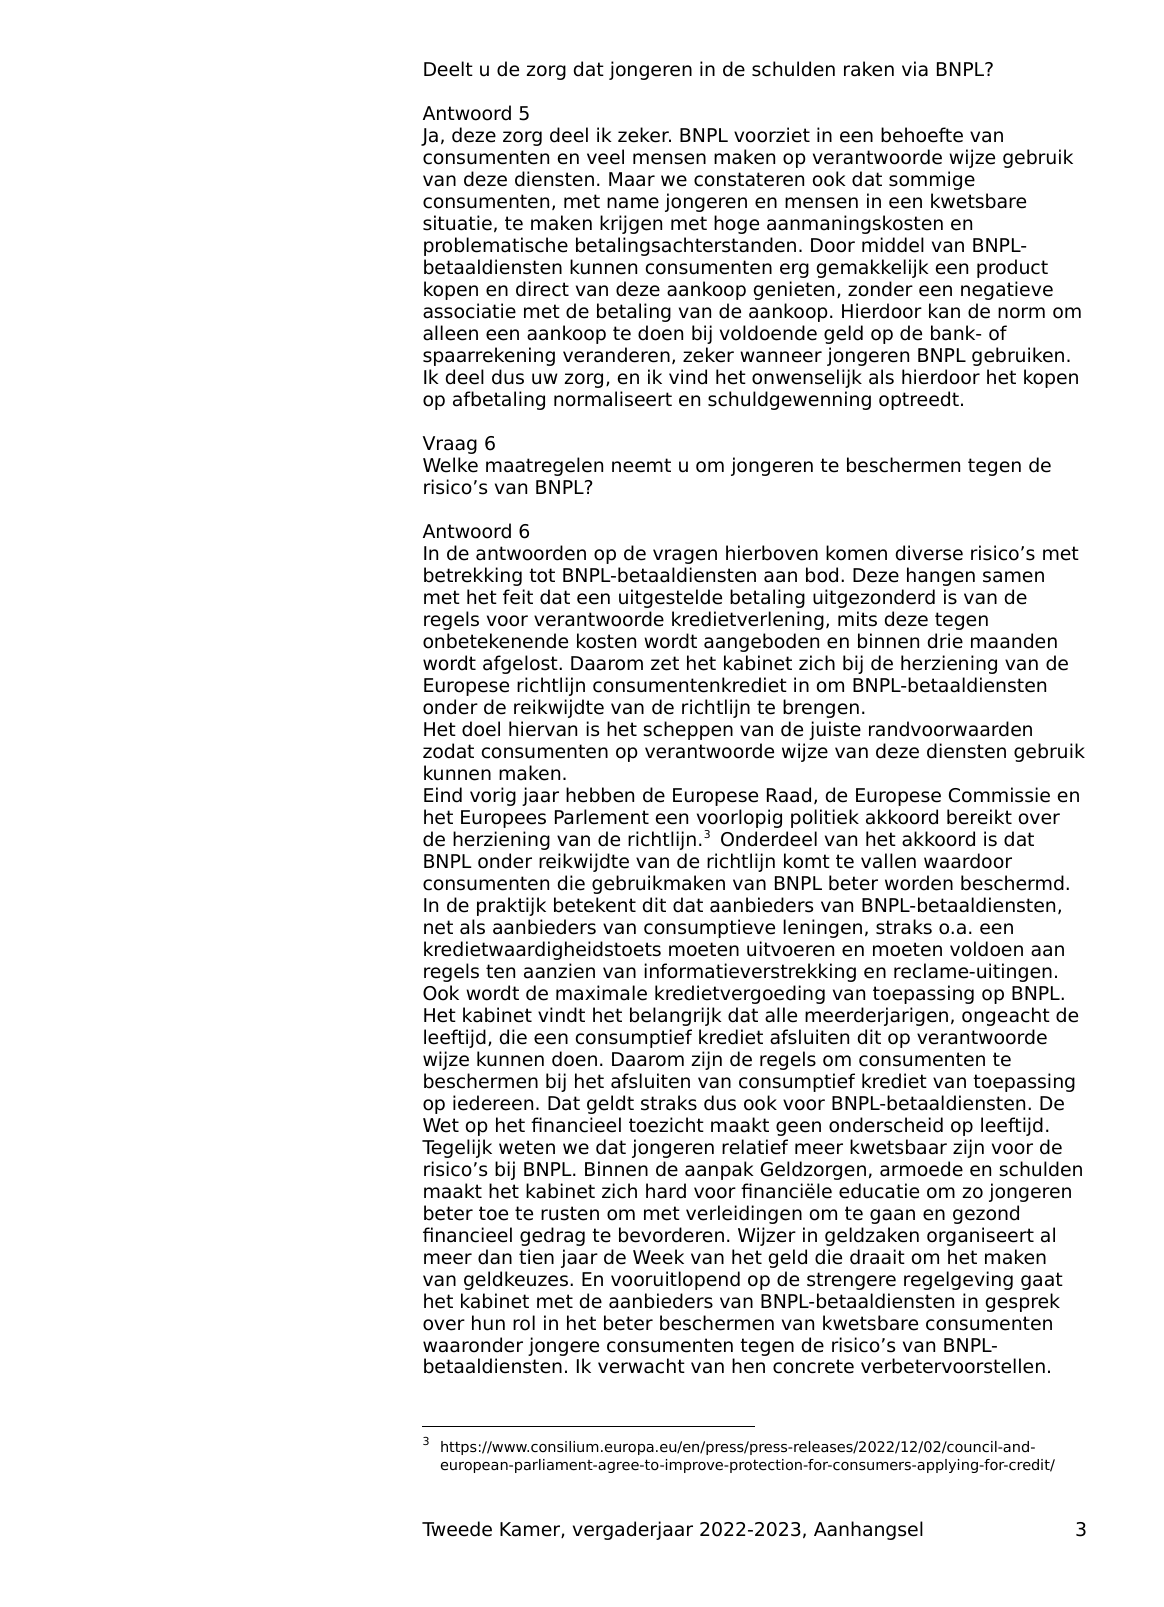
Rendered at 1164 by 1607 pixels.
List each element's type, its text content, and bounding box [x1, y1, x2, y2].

text Ja, deze zorg deel ik zeker. BNPL voorziet in een behoefte van consumenten en veel mensen maken op verantwoorde wijze gebruik van deze diensten. Maar we constateren ook dat sommige consumenten, met name jongeren en mensen in een kwetsbare situatie, te maken krijgen met hoge aanmaningskosten en problematische betalingsachterstanden. Door middel van BNPL-betaaldiensten kunnen consumenten erg gemakkelijk een product kopen en direct van deze aankoop genieten, zonder een negatieve associatie met de betaling van de aankoop. Hierdoor kan de norm om alleen een aankoop te doen bij voldoende geld op de bank- of spaarrekening veranderen, zeker wanneer jongeren BNPL gebruiken. Ik deel dus uw zorg, en ik vind het onwenselijk als hierdoor het kopen op afbetaling normaliseert en schuldgewenning optreedt. [422, 125, 1087, 411]
text Deelt u de zorg dat jongeren in de schulden raken via BNPL? [422, 59, 1087, 81]
text Het doel hiervan is het scheppen van de juiste randvoorwaarden zodat consumenten op verantwoorde wijze van deze diensten gebruik kunnen maken. [422, 719, 1087, 785]
text https://www.consilium.europa.eu/en/press/press-releases/2022/12/02/council-and-european-parliament-agree-to-improve-protection-for-consumers-applying-for-credit/ [422, 1435, 1087, 1474]
text Antwoord 6 [422, 521, 1087, 543]
text Eind vorig jaar hebben de Europese Raad, de Europese Commissie en het Europees Parlement een voorlopig politiek akkoord bereikt over de herziening van de richtlijn. Onderdeel van het akkoord is dat BNPL onder reikwijdte van de richtlijn komt te vallen waardoor consumenten die gebruikmaken van BNPL beter worden beschermd. In de praktijk betekent dit dat aanbieders van BNPL-betaaldiensten, net als aanbieders van consumptieve leningen, straks o.a. een kredietwaardigheidstoets moeten uitvoeren en moeten voldoen aan regels ten aanzien van informatieverstrekking en reclame-uitingen. Ook wordt de maximale kredietvergoeding van toepassing op BNPL. [422, 785, 1087, 1005]
text Vraag 6 [422, 433, 1087, 455]
text Welke maatregelen neemt u om jongeren te beschermen tegen de risico’s van BNPL? [422, 455, 1087, 499]
text In de antwoorden op de vragen hierboven komen diverse risico’s met betrekking tot BNPL-betaaldiensten aan bod. Deze hangen samen met het feit dat een uitgestelde betaling uitgezonderd is van de regels voor verantwoorde kredietverlening, mits deze tegen onbetekenende kosten wordt aangeboden en binnen drie maanden wordt afgelost. Daarom zet het kabinet zich bij de herziening van de Europese richtlijn consumentenkrediet in om BNPL-betaaldiensten onder de reikwijdte van de richtlijn te brengen. [422, 543, 1087, 719]
text Antwoord 5 [422, 103, 1087, 125]
text Het kabinet vindt het belangrijk dat alle meerderjarigen, ongeacht de leeftijd, die een consumptief krediet afsluiten dit op verantwoorde wijze kunnen doen. Daarom zijn de regels om consumenten te beschermen bij het afsluiten van consumptief krediet van toepassing op iedereen. Dat geldt straks dus ook voor BNPL-betaaldiensten. De Wet op het financieel toezicht maakt geen onderscheid op leeftijd. Tegelijk weten we dat jongeren relatief meer kwetsbaar zijn voor de risico’s bij BNPL. Binnen de aanpak Geldzorgen, armoede en schulden maakt het kabinet zich hard voor financiële educatie om zo jongeren beter toe te rusten om met verleidingen om te gaan en gezond financieel gedrag te bevorderen. Wijzer in geldzaken organiseert al meer dan tien jaar de Week van het geld die draait om het maken van geldkeuzes. En vooruitlopend op de strengere regelgeving gaat het kabinet met de aanbieders van BNPL-betaaldiensten in gesprek over hun rol in het beter beschermen van kwetsbare consumenten waaronder jongere consumenten tegen de risico’s van BNPL-betaaldiensten. Ik verwacht van hen concrete verbetervoorstellen. [422, 1005, 1087, 1378]
